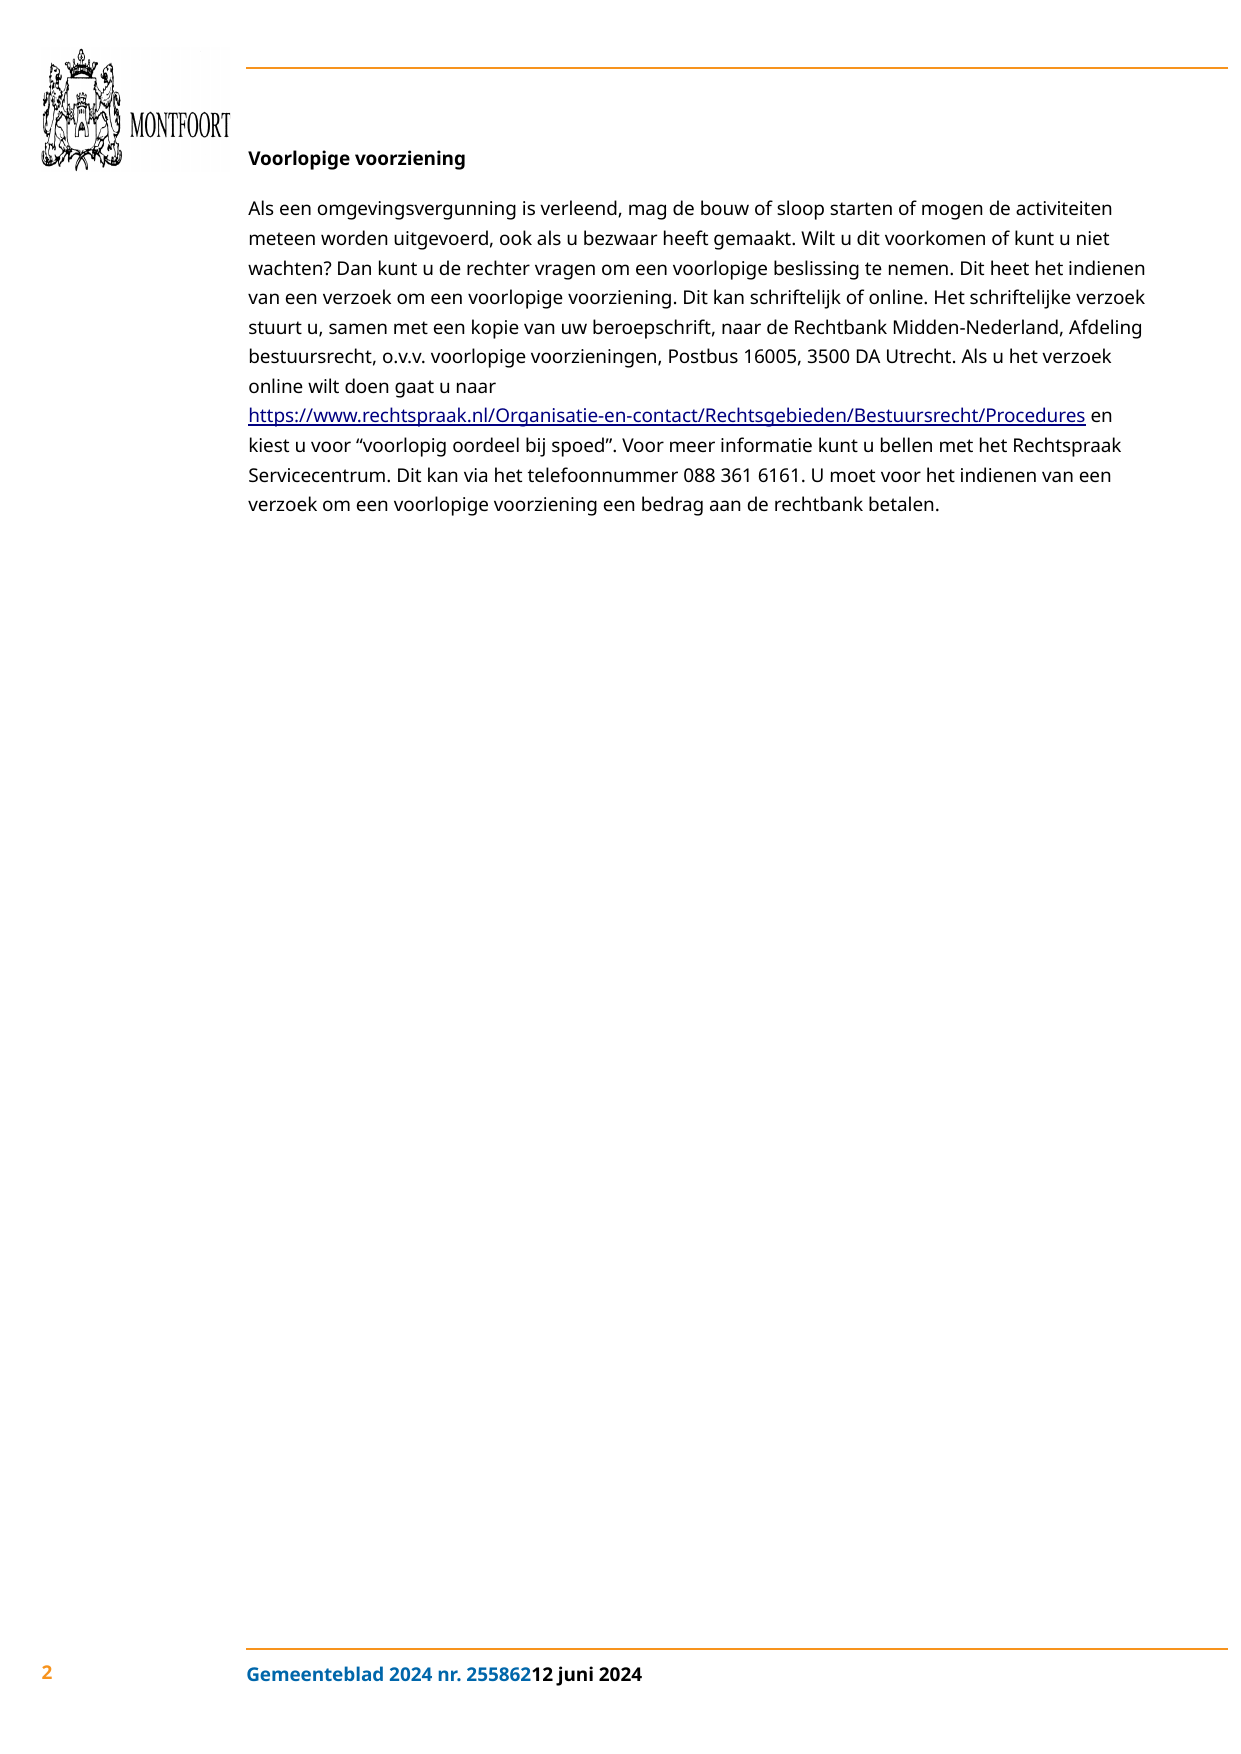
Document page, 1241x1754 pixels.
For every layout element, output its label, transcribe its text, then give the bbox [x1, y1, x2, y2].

picture [41, 47, 231, 172]
text Voorlopige voorziening [248, 145, 1152, 171]
text Als een omgevingsvergunning is verleend, mag de bouw of sloop starten of mogen de activiteiten meteen worden uitgevoerd, ook als u bezwaar heeft gemaakt. Wilt u dit voorkomen of kunt u niet wachten? Dan kunt u de rechter vragen om een voorlopige beslissing te nemen. Dit heet het indienen van een verzoek om een voorlopige voorziening. Dit kan schriftelijk of online. Het schriftelijke verzoek stuurt u, samen met een kopie van uw beroepschrift, naar de Rechtbank Midden-Nederland, Afdeling bestuursrecht, o.v.v. voorlopige voorzieningen, Postbus 16005, 3500 DA Utrecht. Als u het verzoek online wilt doen gaat u naar https://www.rechtspraak.nl/Organisatie-en-contact/Rechtsgebieden/Bestuursrecht/Procedures en kiest u voor “voorlopig oordeel bij spoed”. Voor meer informatie kunt u bellen met het Rechtspraak Servicecentrum. Dit kan via het telefoonnummer 088 361 6161. U moet voor het indienen van een verzoek om een voorlopige voorziening een bedrag aan de rechtbank betalen. [248, 196, 1152, 517]
